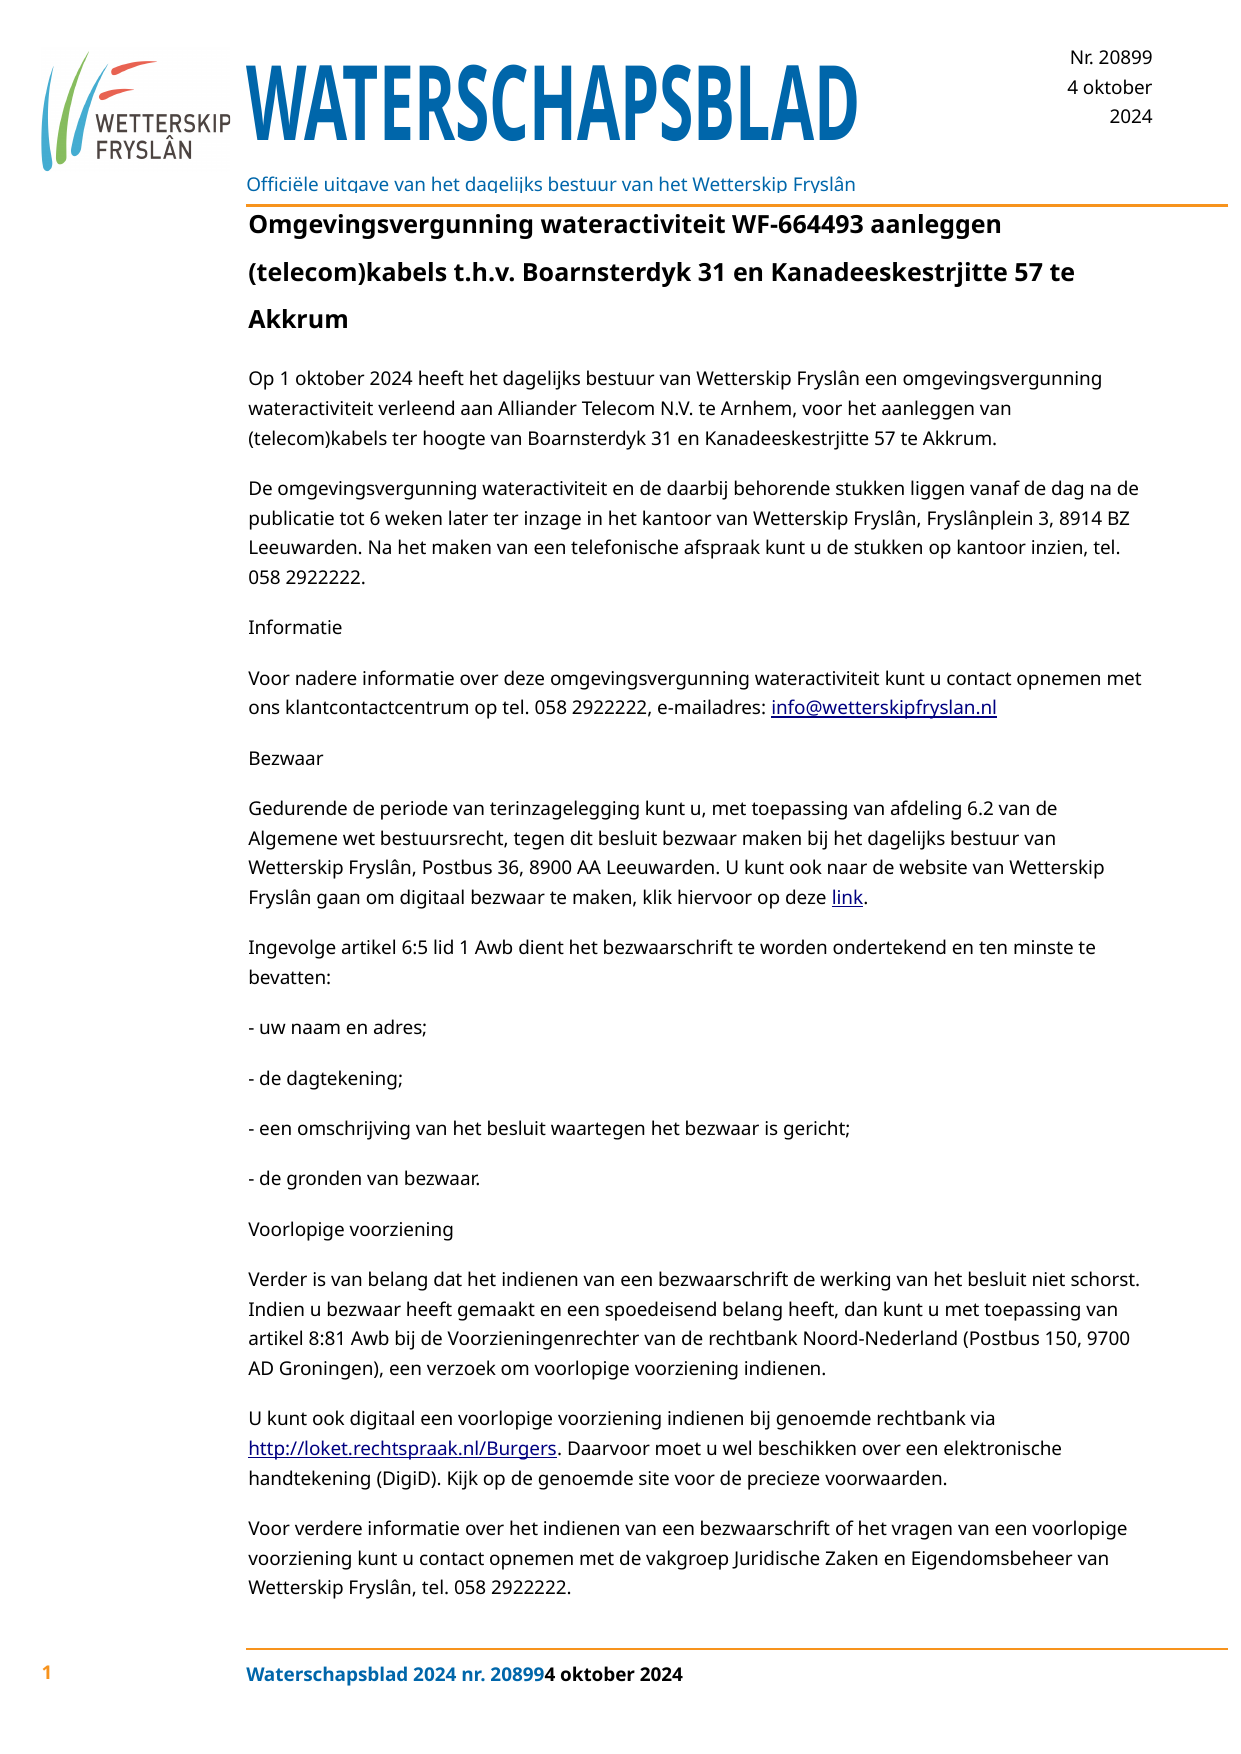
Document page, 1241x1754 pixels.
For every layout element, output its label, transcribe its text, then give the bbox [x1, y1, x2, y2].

text - een omschrijving van het besluit waartegen het bezwaar is gericht; [248, 1115, 1152, 1141]
text Informatie [248, 614, 1152, 640]
text Voor verdere informatie over het indienen van een bezwaarschrift of het vragen van een voorlopige voorziening kunt u contact opnemen met de vakgroep Juridische Zaken en Eigendomsbeheer van Wetterskip Fryslân, tel. 058 2922222. [248, 1515, 1152, 1600]
text Verder is van belang dat het indienen van een bezwaarschrift de werking van het besluit niet schorst. Indien u bezwaar heeft gemaakt en een spoedeisend belang heeft, dan kunt u met toepassing van artikel 8:81 Awb bij de Voorzieningenrechter van de rechtbank Noord-Nederland (Postbus 150, 9700 AD Groningen), een verzoek om voorlopige voorziening indienen. [248, 1266, 1152, 1381]
text Ingevolge artikel 6:5 lid 1 Awb dient het bezwaarschrift te worden ondertekend en ten minste te bevatten: [248, 934, 1152, 989]
text Bezwaar [248, 745, 1152, 770]
text - uw naam en adres; [248, 1014, 1152, 1040]
text Voor nadere informatie over deze omgevingsvergunning wateractiviteit kunt u contact opnemen met ons klantcontactcentrum op tel. 058 2922222, e-mailadres: info@wetterskipfryslan.nl [248, 665, 1152, 720]
text Gedurende de periode van terinzagelegging kunt u, met toepassing van afdeling 6.2 van de Algemene wet bestuursrecht, tegen dit besluit bezwaar maken bij het dagelijks bestuur van Wetterskip Fryslân, Postbus 36, 8900 AA Leeuwarden. U kunt ook naar de website van Wetterskip Fryslân gaan om digitaal bezwaar te maken, klik hiervoor op deze link. [248, 795, 1152, 909]
text - de gronden van bezwaar. [248, 1166, 1152, 1191]
text De omgevingsvergunning wateractiviteit en de daarbij behorende stukken liggen vanaf de dag na de publicatie tot 6 weken later ter inzage in het kantoor van Wetterskip Fryslân, Fryslânplein 3, 8914 BZ Leeuwarden. Na het maken van een telefonische afspraak kunt u de stukken op kantoor inzien, tel. 058 2922222. [248, 475, 1152, 589]
text Omgevingsvergunning wateractiviteit WF-664493 aanleggen (telecom)kabels t.h.v. Boarnsterdyk 31 en Kanadeeskestrjitte 57 te Akkrum [248, 207, 1152, 336]
text Voorlopige voorziening [248, 1216, 1152, 1242]
text Op 1 oktober 2024 heeft het dagelijks bestuur van Wetterskip Fryslân een omgevingsvergunning wateractiviteit verleend aan Alliander Telecom N.V. te Arnhem, voor het aanleggen van (telecom)kabels ter hoogte van Boarnsterdyk 31 en Kanadeeskestrjitte 57 te Akkrum. [248, 366, 1152, 450]
picture [41, 47, 231, 172]
text - de dagtekening; [248, 1065, 1152, 1090]
text U kunt ook digitaal een voorlopige voorziening indienen bij genoemde rechtbank via http://loket.rechtspraak.nl/Burgers. Daarvoor moet u wel beschikken over een elektronische handtekening (DigiD). Kijk op de genoemde site voor de precieze voorwaarden. [248, 1406, 1152, 1490]
